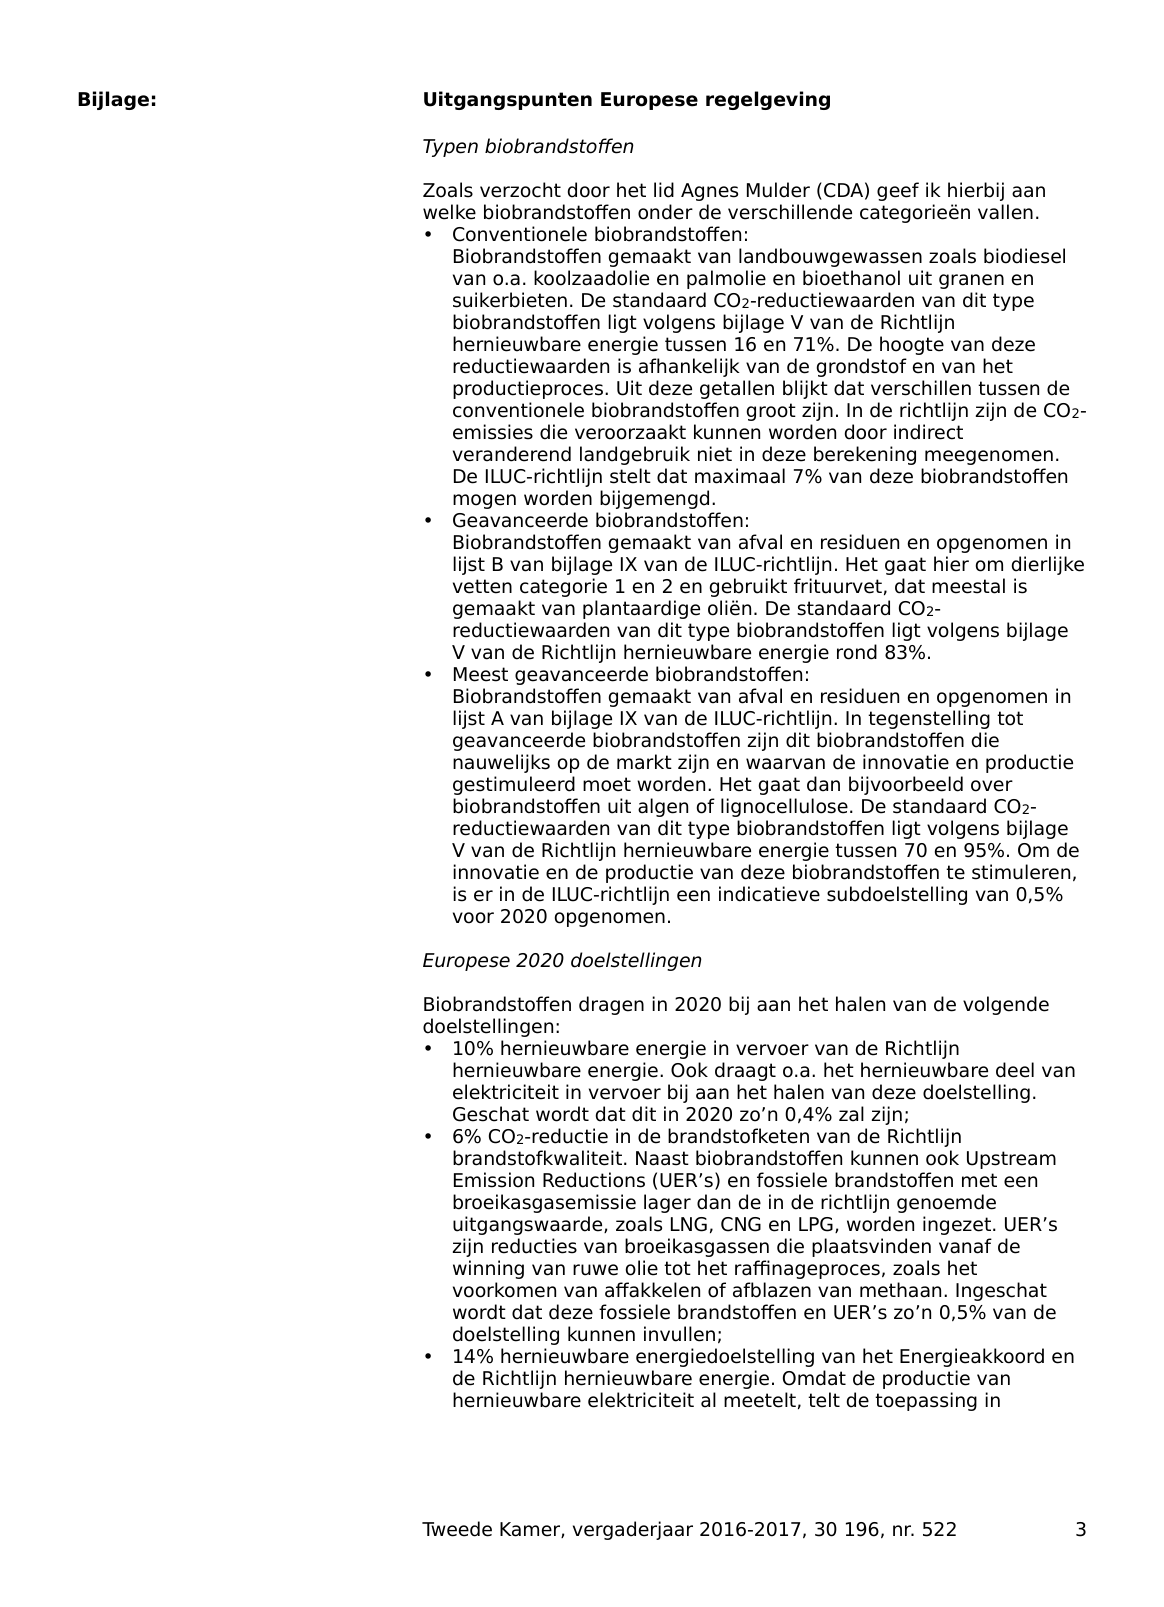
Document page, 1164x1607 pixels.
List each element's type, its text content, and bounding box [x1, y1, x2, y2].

text • 10% hernieuwbare energie in vervoer van de Richtlijn hernieuwbare energie. Ook draagt o.a. het hernieuwbare deel van elektriciteit in vervoer bij aan het halen van deze doelstelling. Geschat wordt dat dit in 2020 zo’n 0,4% zal zijn; [422, 1038, 1087, 1126]
subtitle Bijlage: Uitgangspunten Europese regelgeving [77, 89, 1087, 111]
text Biobrandstoffen dragen in 2020 bij aan het halen van de volgende doelstellingen: [422, 994, 1087, 1038]
text • Geavanceerde biobrandstoffen: [422, 510, 1087, 532]
text Biobrandstoffen gemaakt van afval en residuen en opgenomen in lijst B van bijlage IX van de ILUC-richtlijn. Het gaat hier om dierlijke vetten categorie 1 en 2 en gebruikt frituurvet, dat meestal is gemaakt van plantaardige oliën. De standaard CO2-reductiewaarden van dit type biobrandstoffen ligt volgens bijlage V van de Richtlijn hernieuwbare energie rond 83%. [452, 532, 1087, 664]
text Biobrandstoffen gemaakt van afval en residuen en opgenomen in lijst A van bijlage IX van de ILUC-richtlijn. In tegenstelling tot geavanceerde biobrandstoffen zijn dit biobrandstoffen die nauwelijks op de markt zijn en waarvan de innovatie en productie gestimuleerd moet worden. Het gaat dan bijvoorbeeld over biobrandstoffen uit algen of lignocellulose. De standaard CO2-reductiewaarden van dit type biobrandstoffen ligt volgens bijlage V van de Richtlijn hernieuwbare energie tussen 70 en 95%. Om de innovatie en de productie van deze biobrandstoffen te stimuleren, is er in de ILUC-richtlijn een indicatieve subdoelstelling van 0,5% voor 2020 opgenomen. [452, 686, 1087, 927]
text • Meest geavanceerde biobrandstoffen: [422, 664, 1087, 686]
text • 14% hernieuwbare energiedoelstelling van het Energieakkoord en de Richtlijn hernieuwbare energie. Omdat de productie van hernieuwbare elektriciteit al meetelt, telt de toepassing in [422, 1346, 1087, 1411]
text Biobrandstoffen gemaakt van landbouwgewassen zoals biodiesel van o.a. koolzaadolie en palmolie en bioethanol uit granen en suikerbieten. De standaard CO2-reductiewaarden van dit type biobrandstoffen ligt volgens bijlage V van de Richtlijn hernieuwbare energie tussen 16 en 71%. De hoogte van deze reductiewaarden is afhankelijk van de grondstof en van het productieproces. Uit deze getallen blijkt dat verschillen tussen de conventionele biobrandstoffen groot zijn. In de richtlijn zijn de CO2-emissies die veroorzaakt kunnen worden door indirect veranderend landgebruik niet in deze berekening meegenomen. De ILUC-richtlijn stelt dat maximaal 7% van deze biobrandstoffen mogen worden bijgemengd. [452, 246, 1087, 510]
text • Conventionele biobrandstoffen: [422, 224, 1087, 246]
subtitle Europese 2020 doelstellingen [422, 950, 1087, 972]
text Zoals verzocht door het lid Agnes Mulder (CDA) geef ik hierbij aan welke biobrandstoffen onder de verschillende categorieën vallen. [422, 180, 1087, 224]
text • 6% CO2-reductie in de brandstofketen van de Richtlijn brandstofkwaliteit. Naast biobrandstoffen kunnen ook Upstream Emission Reductions (UER’s) en fossiele brandstoffen met een broeikasgasemissie lager dan de in de richtlijn genoemde uitgangswaarde, zoals LNG, CNG en LPG, worden ingezet. UER’s zijn reducties van broeikasgassen die plaatsvinden vanaf de winning van ruwe olie tot het raffinageproces, zoals het voorkomen van affakkelen of afblazen van methaan. Ingeschat wordt dat deze fossiele brandstoffen en UER’s zo’n 0,5% van de doelstelling kunnen invullen; [422, 1126, 1087, 1346]
subtitle Typen biobrandstoffen [422, 136, 1087, 158]
